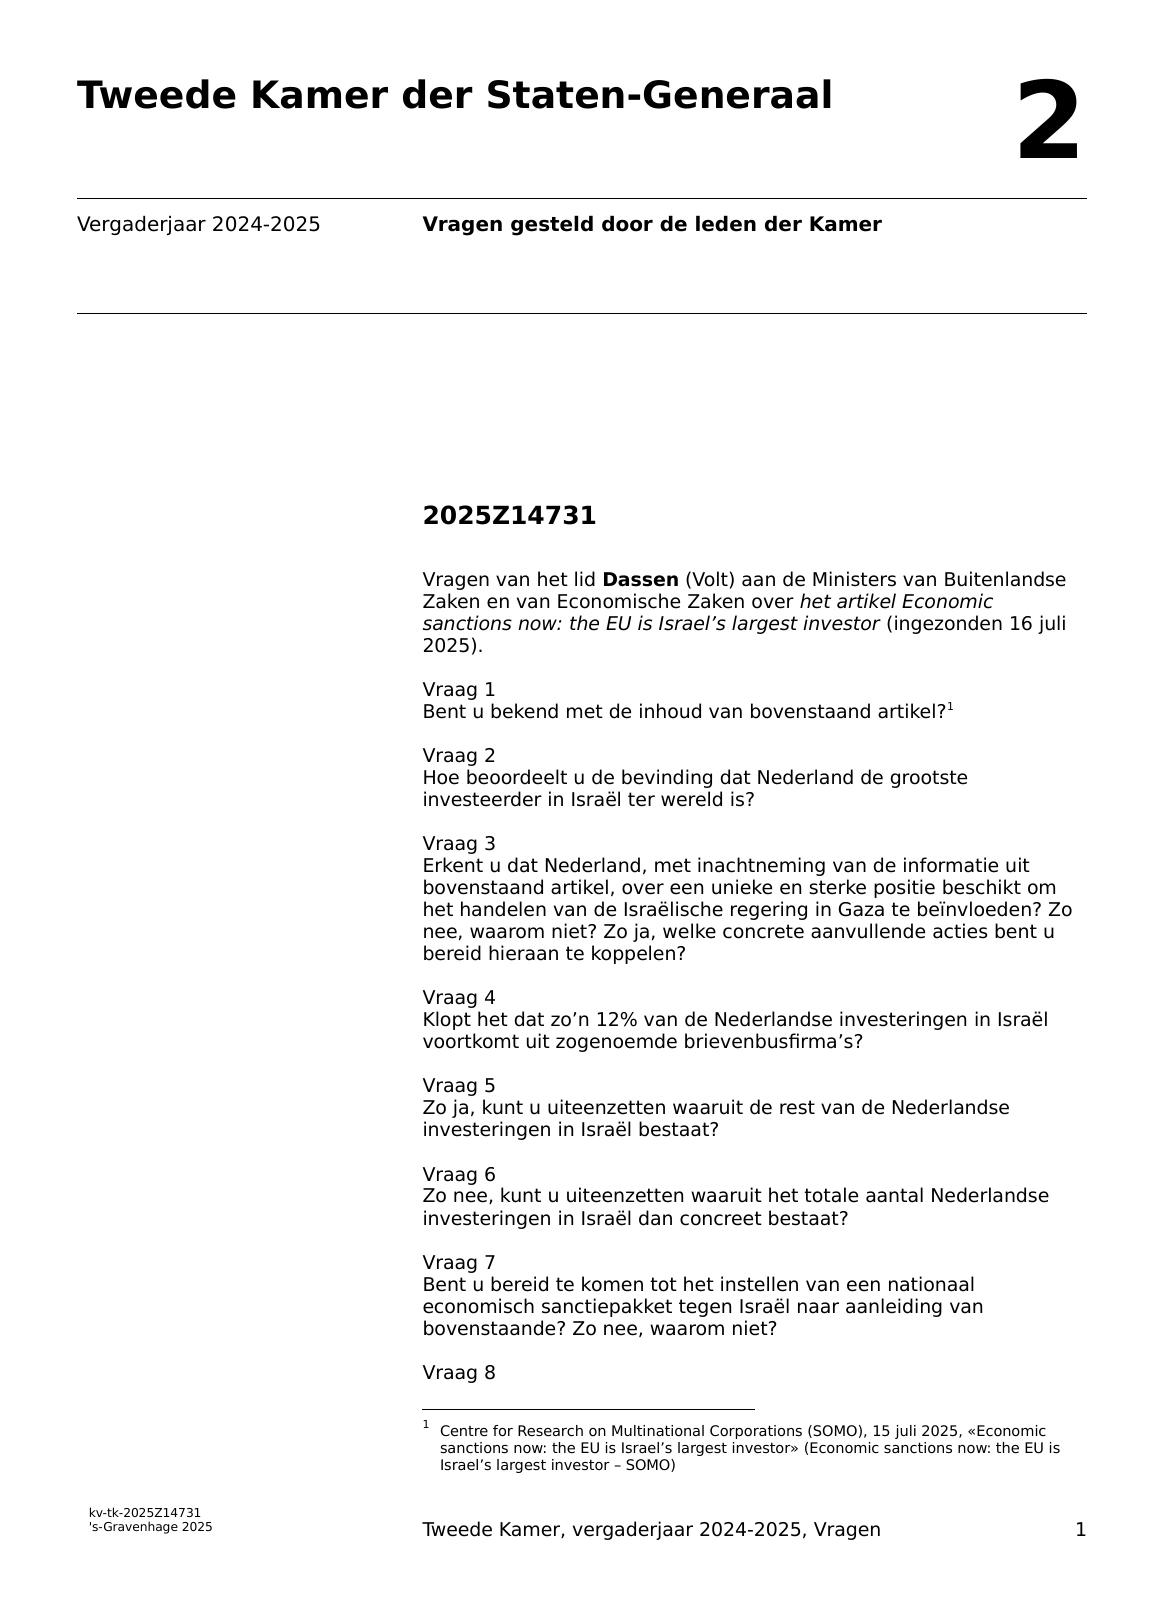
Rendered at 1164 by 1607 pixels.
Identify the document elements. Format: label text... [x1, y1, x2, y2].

text Vraag 5 [422, 1075, 1087, 1097]
text Vraag 1 [422, 679, 1087, 701]
text 's-Gravenhage 2025 [88, 1520, 323, 1534]
table_header Tweede Kamer der Staten-Generaal [77, 59, 886, 198]
table_header 2 [886, 59, 1087, 198]
text Bent u bereid te komen tot het instellen van een nationaal economisch sanctiepakket tegen Israël naar aanleiding van bovenstaande? Zo nee, waarom niet? [422, 1273, 1087, 1339]
text Erkent u dat Nederland, met inachtneming van de informatie uit bovenstaand artikel, over een unieke en sterke positie beschikt om het handelen van de Israëlische regering in Gaza te beïnvloeden? Zo nee, waarom niet? Zo ja, welke concrete aanvullende acties bent u bereid hieraan te koppelen? [422, 855, 1087, 965]
text Vraag 7 [422, 1252, 1087, 1273]
text Vraag 3 [422, 833, 1087, 855]
text Vraag 8 [422, 1362, 1087, 1384]
text kv-tk-2025Z14731 [88, 1506, 323, 1520]
text Hoe beoordeelt u de bevinding dat Nederland de grootste investeerder in Israël ter wereld is? [422, 767, 1087, 811]
table_cell Vergaderjaar 2024-2025 [77, 199, 422, 313]
text 2025Z14731 [422, 501, 1087, 531]
text Vraag 6 [422, 1163, 1087, 1185]
text Zo ja, kunt u uiteenzetten waaruit de rest van de Nederlandse investeringen in Israël bestaat? [422, 1097, 1087, 1141]
text Vraag 2 [422, 745, 1087, 767]
table_cell Vragen gesteld door de leden der Kamer [422, 199, 1087, 313]
text Centre for Research on Multinational Corporations (SOMO), 15 juli 2025, «Economic sanctions now: the EU is Israel’s largest investor» (Economic sanctions now: the EU is Israel’s largest investor – SOMO) [422, 1418, 1087, 1474]
text Klopt het dat zo’n 12% van de Nederlandse investeringen in Israël voortkomt uit zogenoemde brievenbusfirma’s? [422, 1009, 1087, 1053]
text Bent u bekend met de inhoud van bovenstaand artikel? [422, 701, 1087, 723]
text Vragen van het lid Dassen (Volt) aan de Ministers van Buitenlandse Zaken en van Economische Zaken over het artikel Economic sanctions now: the EU is Israel’s largest investor (ingezonden 16 juli 2025). [422, 569, 1087, 657]
text Vraag 4 [422, 987, 1087, 1009]
text Zo nee, kunt u uiteenzetten waaruit het totale aantal Nederlandse investeringen in Israël dan concreet bestaat? [422, 1185, 1087, 1229]
